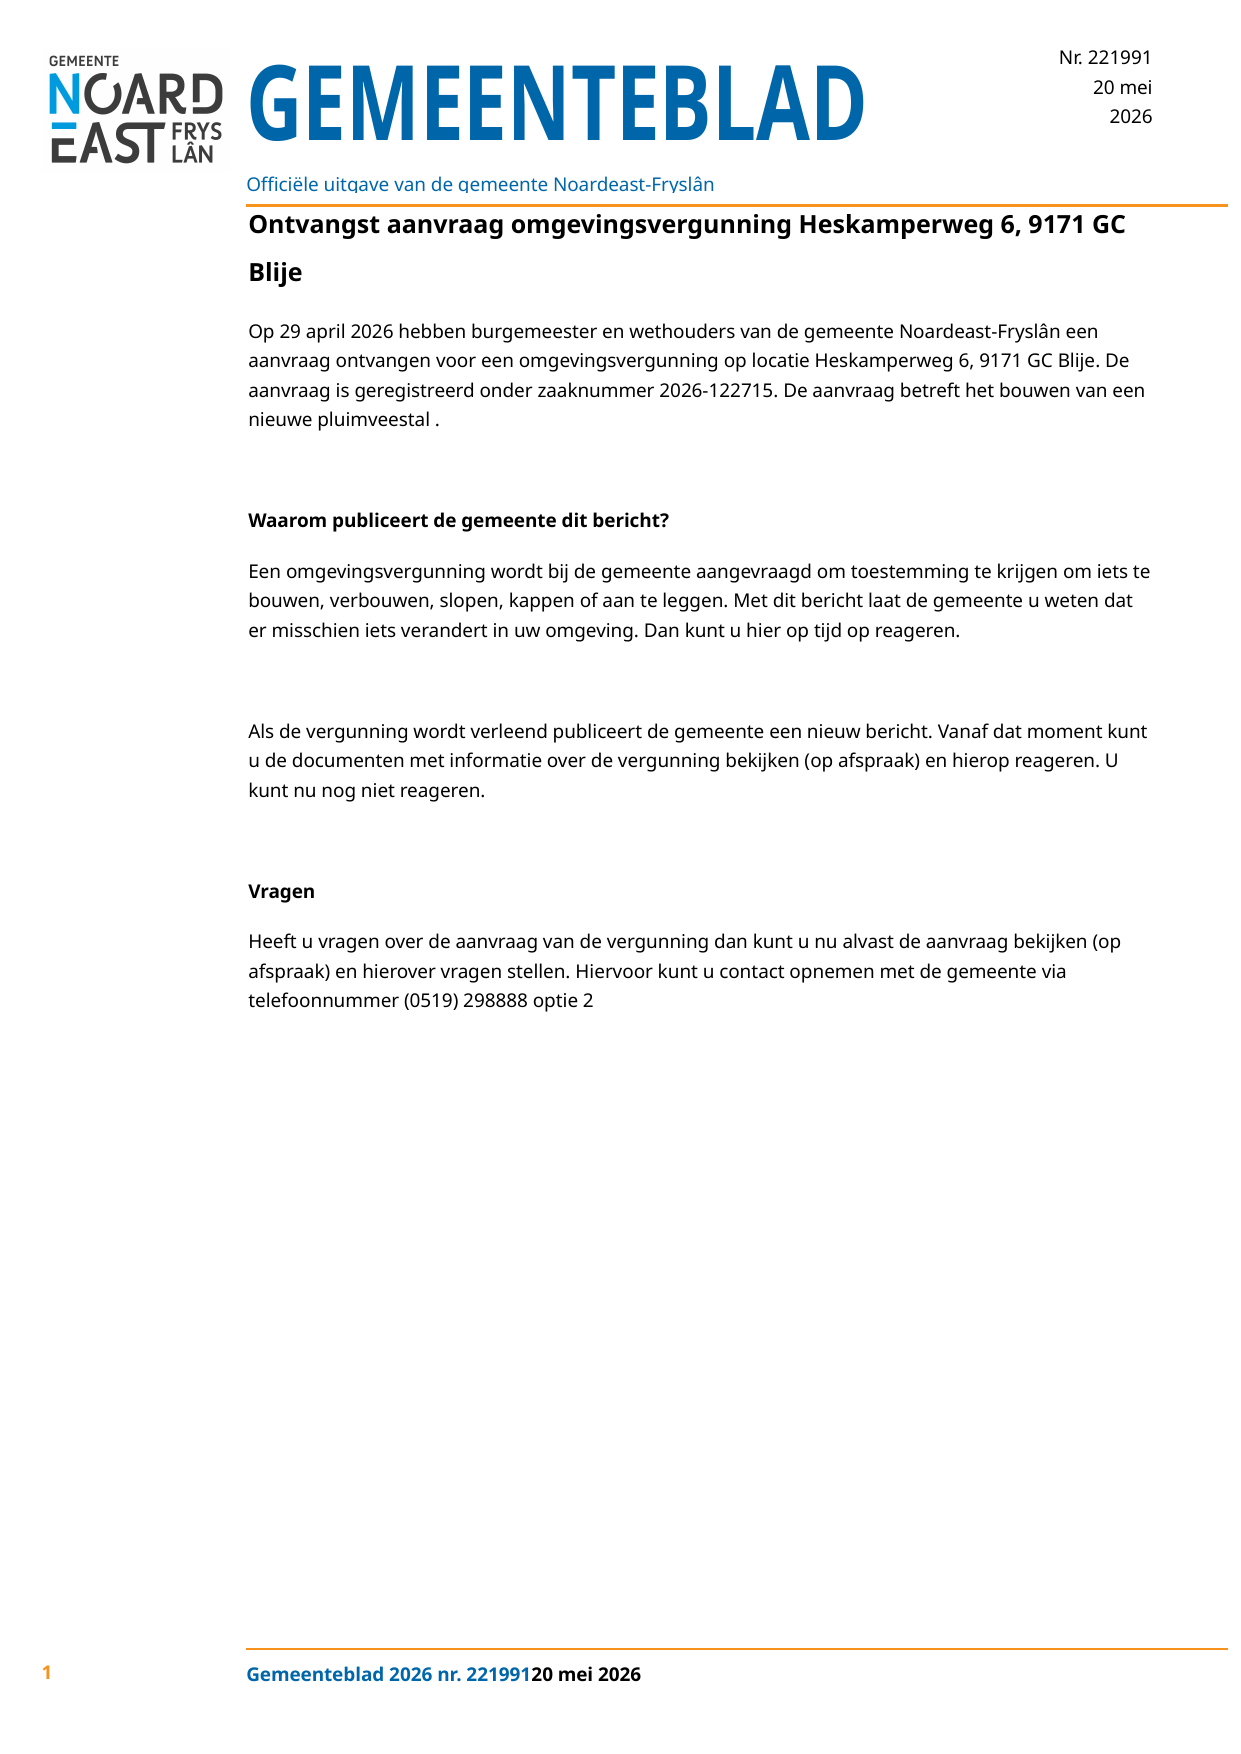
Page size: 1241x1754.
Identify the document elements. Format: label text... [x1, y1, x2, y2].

picture [41, 47, 231, 172]
text Op 29 april 2026 hebben burgemeester en wethouders van de gemeente Noardeast-Fryslân een aanvraag ontvangen voor een omgevingsvergunning op locatie Heskamperweg 6, 9171 GC Blije. De aanvraag is geregistreerd onder zaaknummer 2026-122715. De aanvraag betreft het bouwen van een nieuwe pluimveestal . [248, 318, 1152, 432]
text Als de vergunning wordt verleend publiceert de gemeente een nieuw bericht. Vanaf dat moment kunt u de documenten met informatie over de vergunning bekijken (op afspraak) en hierop reageren. U kunt nu nog niet reageren. [248, 718, 1152, 803]
text Heeft u vragen over de aanvraag van de vergunning dan kunt u nu alvast de aanvraag bekijken (op afspraak) en hierover vragen stellen. Hiervoor kunt u contact opnemen met de gemeente via telefoonnummer (0519) 298888 optie 2 [248, 928, 1152, 1013]
text Waarom publiceert de gemeente dit bericht? [248, 507, 1152, 533]
text Ontvangst aanvraag omgevingsvergunning Heskamperweg 6, 9171 GC Blije [248, 207, 1152, 288]
text Een omgevingsvergunning wordt bij de gemeente aangevraagd om toestemming te krijgen om iets te bouwen, verbouwen, slopen, kappen of aan te leggen. Met dit bericht laat de gemeente u weten dat er misschien iets verandert in uw omgeving. Dan kunt u hier op tijd op reageren. [248, 558, 1152, 643]
text Vragen [248, 878, 1152, 904]
